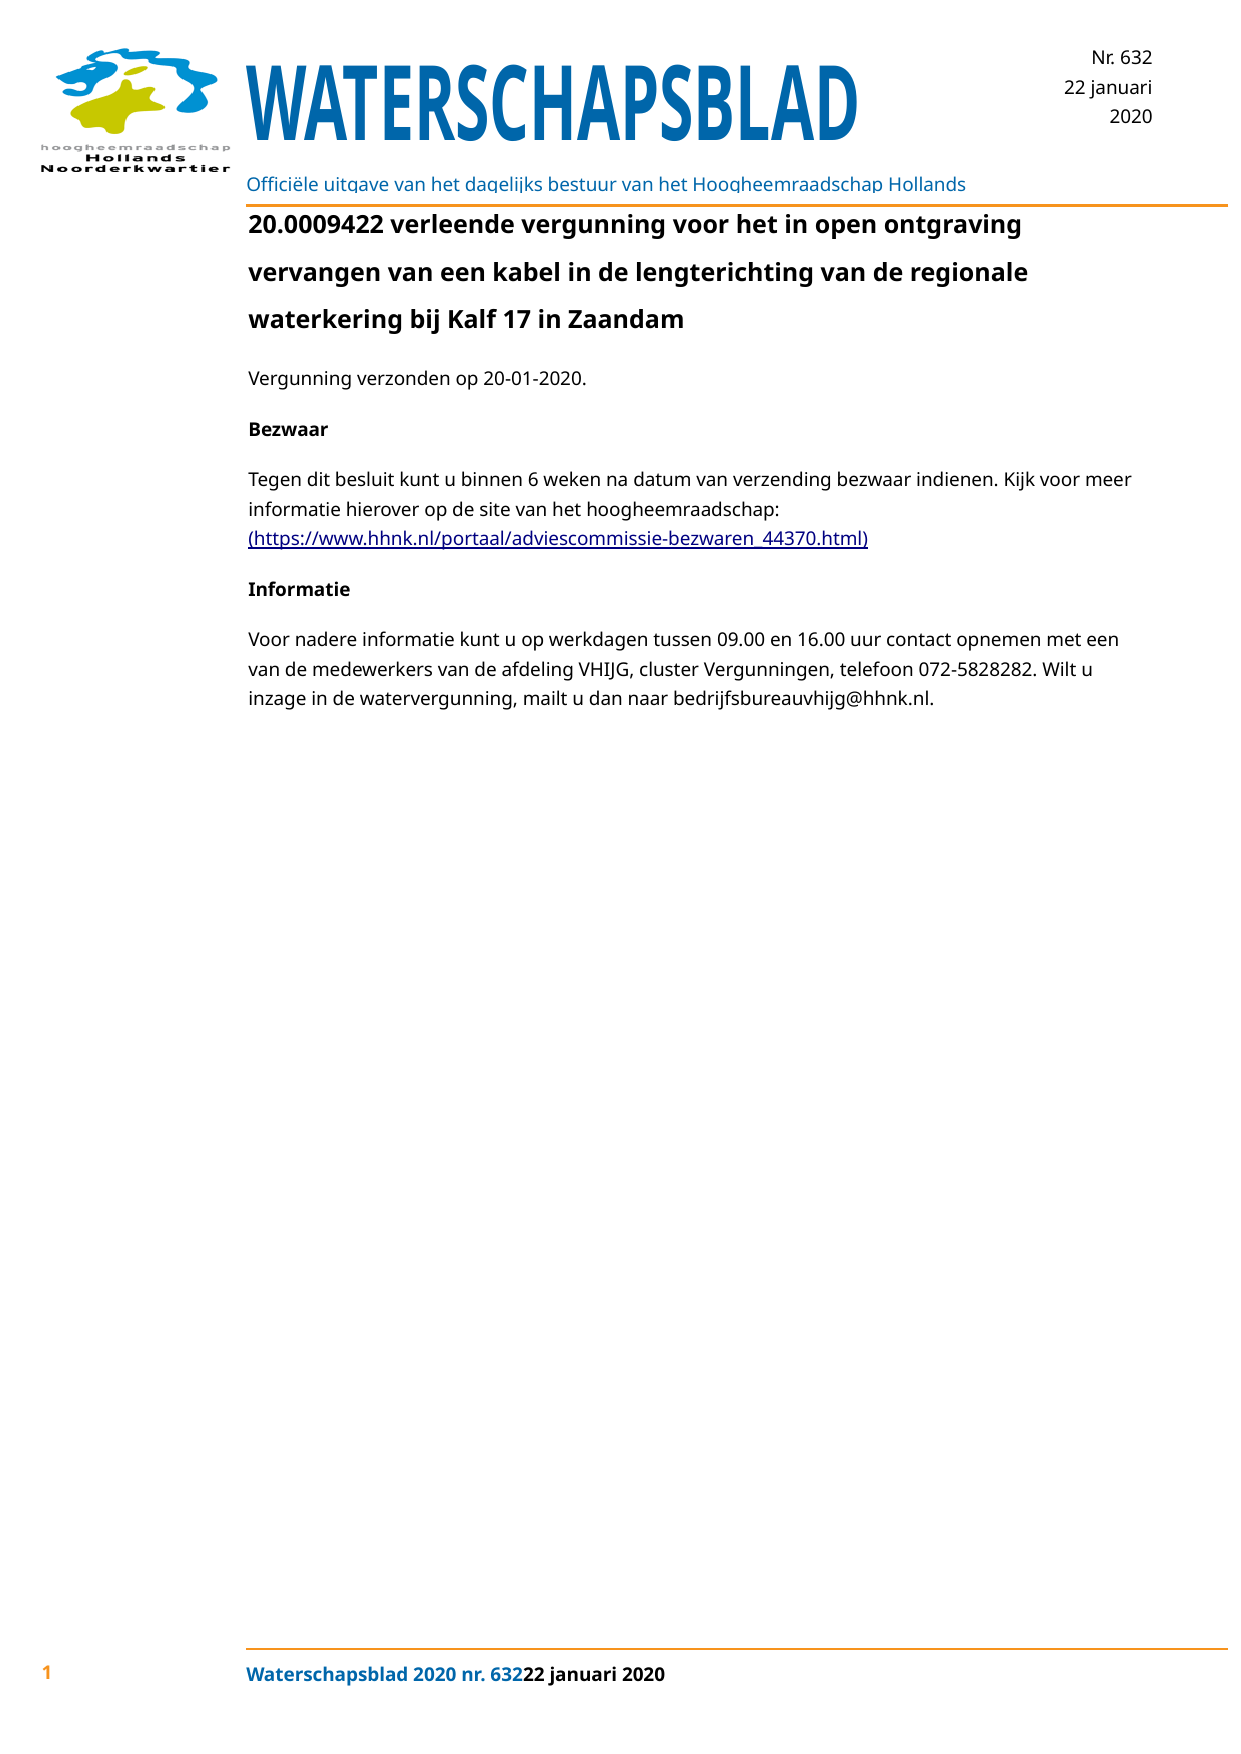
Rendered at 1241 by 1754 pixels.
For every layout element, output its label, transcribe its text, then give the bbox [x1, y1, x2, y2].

text Tegen dit besluit kunt u binnen 6 weken na datum van verzending bezwaar indienen. Kijk voor meer informatie hierover op de site van het hoogheemraadschap: (https://www.hhnk.nl/portaal/adviescommissie-bezwaren_44370.html) [248, 466, 1152, 551]
text Vergunning verzonden op 20-01-2020. [248, 366, 1152, 391]
picture [41, 47, 231, 172]
text 20.0009422 verleende vergunning voor het in open ontgraving vervangen van een kabel in de lengterichting van de regionale waterkering bij Kalf 17 in Zaandam [248, 207, 1152, 336]
text Voor nadere informatie kunt u op werkdagen tussen 09.00 en 16.00 uur contact opnemen met een van de medewerkers van de afdeling VHIJG, cluster Vergunningen, telefoon 072-5828282. Wilt u inzage in de watervergunning, mailt u dan naar bedrijfsbureauvhijg@hhnk.nl. [248, 626, 1152, 711]
text Bezwaar [248, 416, 1152, 442]
text Informatie [248, 576, 1152, 602]
